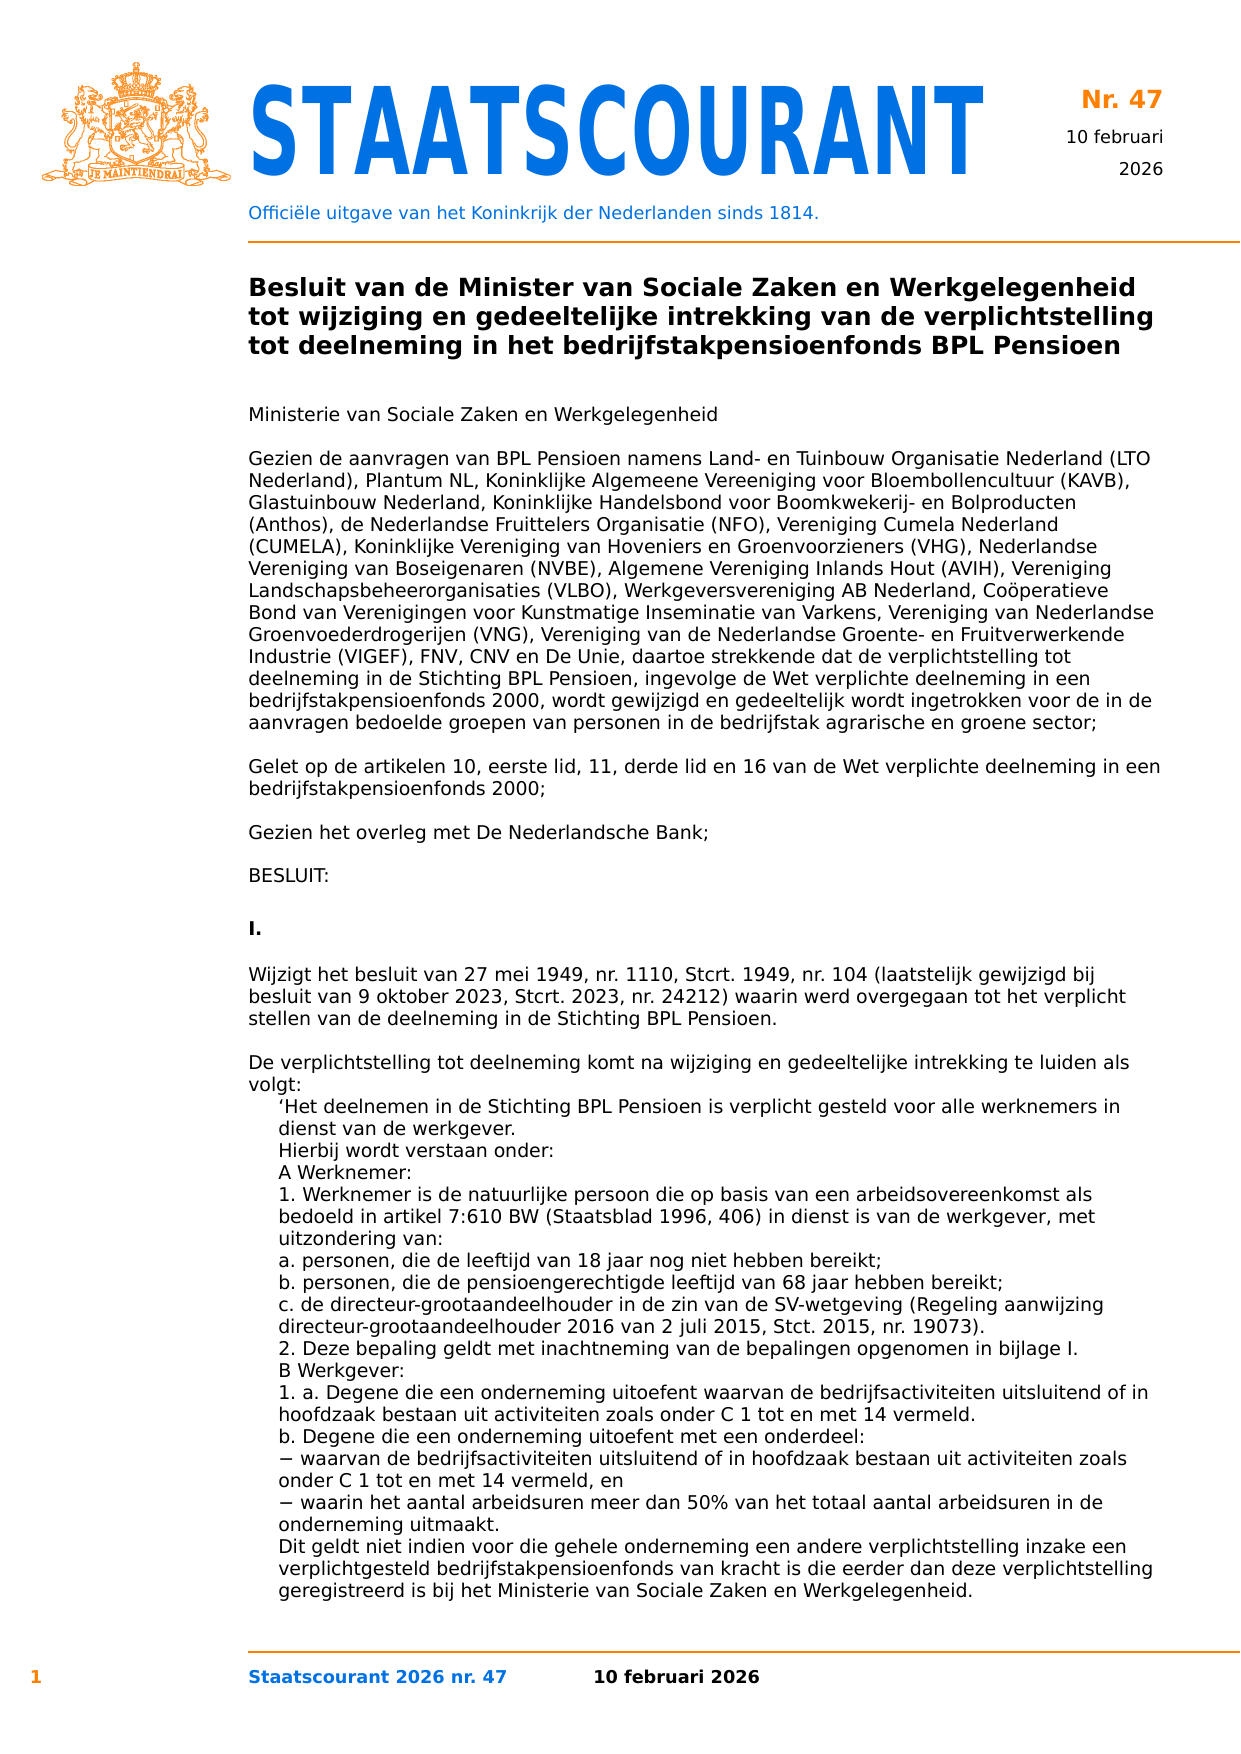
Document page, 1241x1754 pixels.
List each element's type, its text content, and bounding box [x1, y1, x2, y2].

text 2. Deze bepaling geldt met inachtneming van de bepalingen opgenomen in bijlage I. [278, 1338, 1163, 1360]
table_cell 2026 [998, 153, 1240, 203]
text 1. a. Degene die een onderneming uitoefent waarvan de bedrijfsactiviteiten uitsluitend of in hoofdzaak bestaan uit activiteiten zoals onder C 1 tot en met 14 vermeld. [278, 1382, 1163, 1426]
text ‘Het deelnemen in de Stichting BPL Pensioen is verplicht gesteld voor alle werknemers in dienst van de werkgever. [278, 1096, 1163, 1140]
table_header Nr. 47 [998, 62, 1240, 121]
text − waarvan de bedrijfsactiviteiten uitsluitend of in hoofdzaak bestaan uit activiteiten zoals onder C 1 tot en met 14 vermeld, en [278, 1448, 1163, 1492]
text b. personen, die de pensioengerechtigde leeftijd van 68 jaar hebben bereikt; [278, 1272, 1163, 1294]
text Ministerie van Sociale Zaken en Werkgelegenheid [248, 404, 1163, 426]
text Gelet op de artikelen 10, eerste lid, 11, derde lid en 16 van de Wet verplichte deelneming in een bedrijfstakpensioenfonds 2000; [248, 756, 1163, 800]
text a. personen, die de leeftijd van 18 jaar nog niet hebben bereikt; [278, 1250, 1163, 1272]
text b. Degene die een onderneming uitoefent met een onderdeel: [278, 1426, 1163, 1448]
subtitle Besluit van de Minister van Sociale Zaken en Werkgelegenheid tot wijziging en gedeeltelijke intrekking van de verplichtstelling tot deelneming in het bedrijfstakpensioenfonds BPL Pensioen [248, 273, 1163, 361]
text − waarin het aantal arbeidsuren meer dan 50% van het totaal aantal arbeidsuren in de onderneming uitmaakt. [278, 1492, 1163, 1536]
text Wijzigt het besluit van 27 mei 1949, nr. 1110, Stcrt. 1949, nr. 104 (laatstelijk gewijzigd bij besluit van 9 oktober 2023, Stcrt. 2023, nr. 24212) waarin werd overgegaan tot het verplicht stellen van de deelneming in de Stichting BPL Pensioen. [248, 964, 1163, 1030]
text A Werknemer: [278, 1162, 1163, 1184]
text De verplichtstelling tot deelneming komt na wijziging en gedeeltelijke intrekking te luiden als volgt: [248, 1052, 1163, 1096]
subtitle I. [248, 917, 1163, 939]
table_header STAATSCOURANT [248, 62, 998, 203]
picture [41, 62, 231, 186]
text Hierbij wordt verstaan onder: [278, 1140, 1163, 1162]
table_header [25, 62, 248, 241]
text c. de directeur-grootaandeelhouder in de zin van de SV-wetgeving (Regeling aanwijzing directeur-grootaandeelhouder 2016 van 2 juli 2015, Stct. 2015, nr. 19073). [278, 1294, 1163, 1338]
text 1. Werknemer is de natuurlijke persoon die op basis van een arbeidsovereenkomst als bedoeld in artikel 7:610 BW (Staatsblad 1996, 406) in dienst is van de werkgever, met uitzondering van: [278, 1184, 1163, 1250]
table_cell Officiële uitgave van het Koninkrijk der Nederlanden sinds 1814. [248, 203, 1240, 241]
text B Werkgever: [278, 1360, 1163, 1382]
text Dit geldt niet indien voor die gehele onderneming een andere verplichtstelling inzake een verplichtgesteld bedrijfstakpensioenfonds van kracht is die eerder dan deze verplichtstelling geregistreerd is bij het Ministerie van Sociale Zaken en Werkgelegenheid. [278, 1536, 1163, 1602]
text Gezien de aanvragen van BPL Pensioen namens Land- en Tuinbouw Organisatie Nederland (LTO Nederland), Plantum NL, Koninklijke Algemeene Vereeniging voor Bloembollencultuur (KAVB), Glastuinbouw Nederland, Koninklijke Handelsbond voor Boomkwekerij- en Bolproducten (Anthos), de Nederlandse Fruittelers Organisatie (NFO), Vereniging Cumela Nederland (CUMELA), Koninklijke Vereniging van Hoveniers en Groenvoorzieners (VHG), Nederlandse Vereniging van Boseigenaren (NVBE), Algemene Vereniging Inlands Hout (AVIH), Vereniging Landschapsbeheerorganisaties (VLBO), Werkgeversvereniging AB Nederland, Coöperatieve Bond van Verenigingen voor Kunstmatige Inseminatie van Varkens, Vereniging van Nederlandse Groenvoederdrogerijen (VNG), Vereniging van de Nederlandse Groente- en Fruitverwerkende Industrie (VIGEF), FNV, CNV en De Unie, daartoe strekkende dat de verplichtstelling tot deelneming in de Stichting BPL Pensioen, ingevolge de Wet verplichte deelneming in een bedrijfstakpensioenfonds 2000, wordt gewijzigd en gedeeltelijk wordt ingetrokken voor de in de aanvragen bedoelde groepen van personen in de bedrijfstak agrarische en groene sector; [248, 448, 1163, 734]
text Gezien het overleg met De Nederlandsche Bank; [248, 822, 1163, 843]
table_cell 10 februari [998, 121, 1240, 153]
text BESLUIT: [248, 865, 1163, 887]
